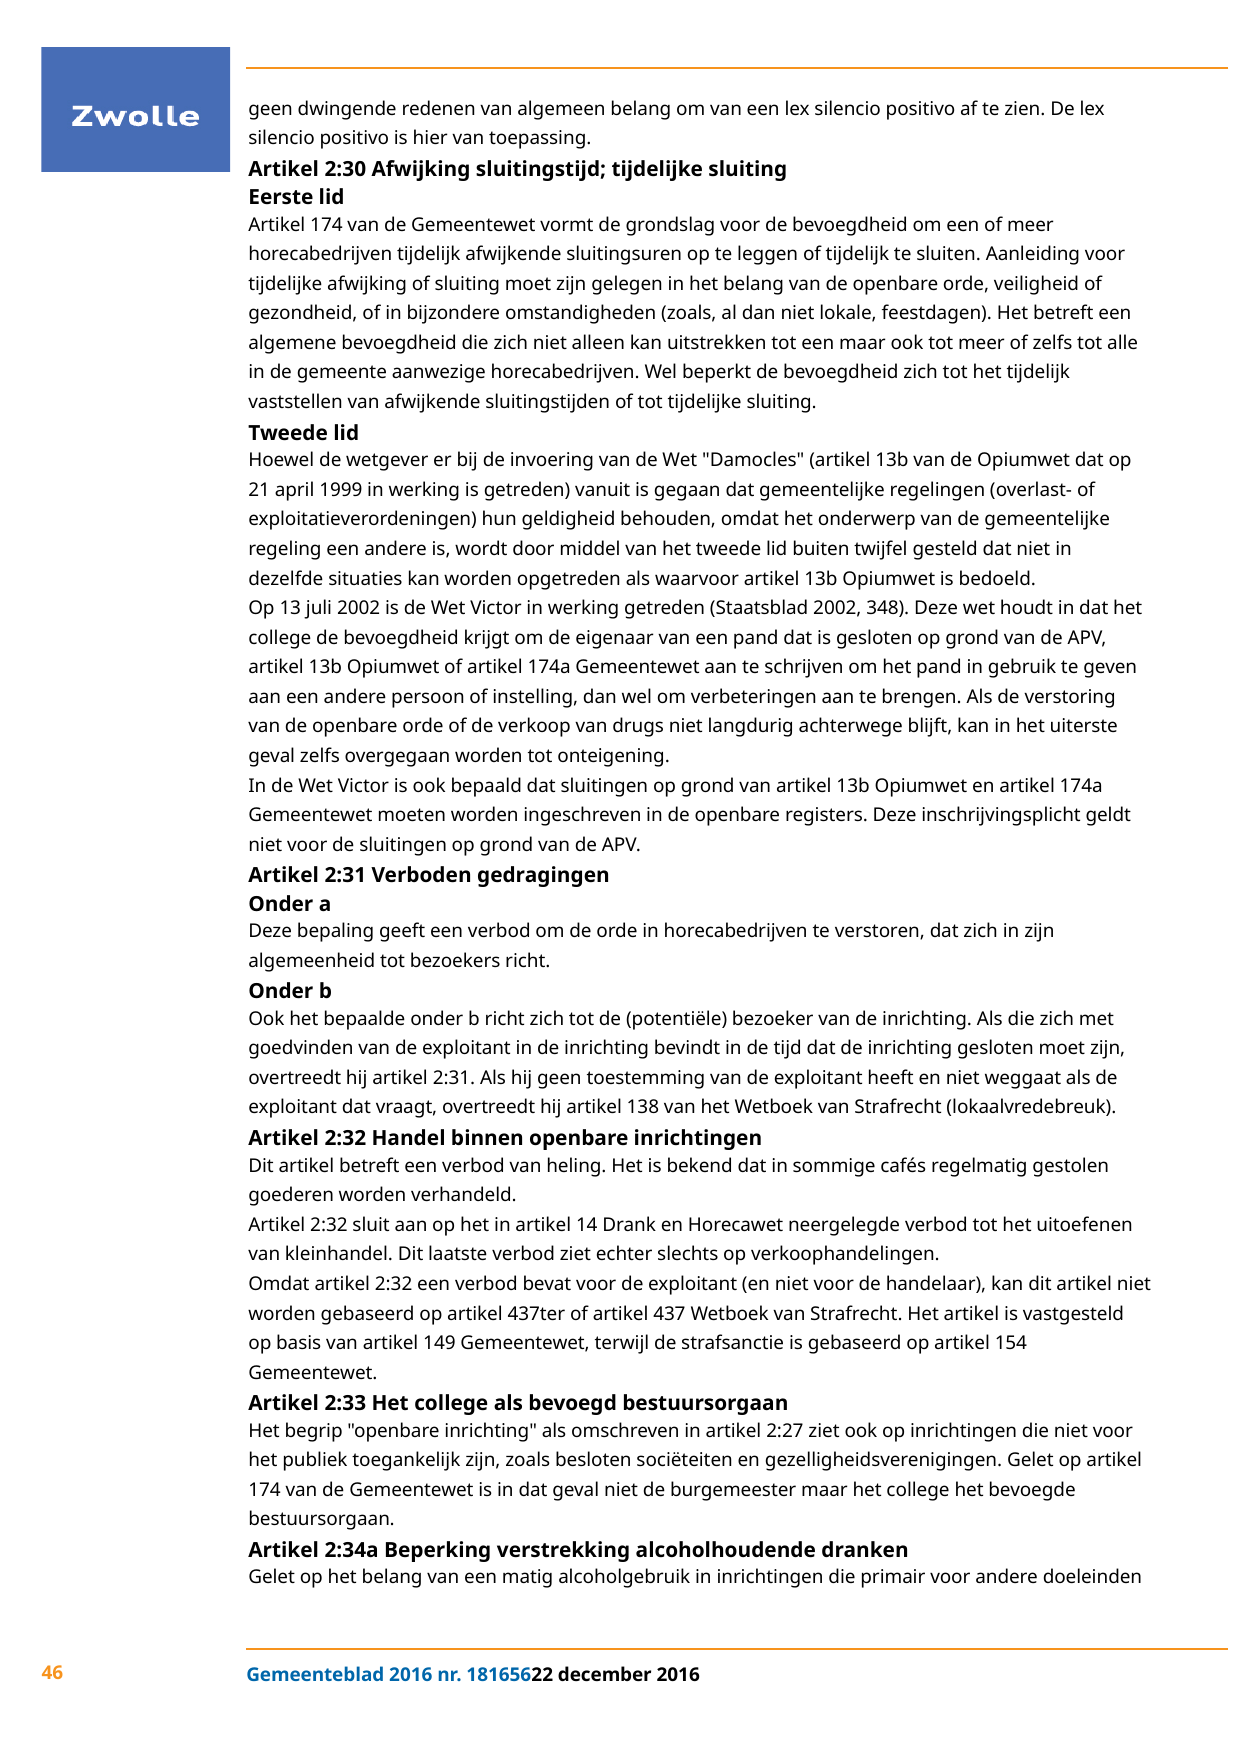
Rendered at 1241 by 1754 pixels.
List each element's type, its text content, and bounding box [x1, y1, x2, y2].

text Artikel 2:30 Afwijking sluitingstijd; tijdelijke sluiting [248, 154, 1152, 182]
text Het begrip "openbare inrichting" als omschreven in artikel 2:27 ziet ook op inrichtingen die niet voor het publiek toegankelijk zijn, zoals besloten sociëteiten en gezelligheidsverenigingen. Gelet op artikel 174 van de Gemeentewet is in dat geval niet de burgemeester maar het college het bevoegde bestuursorgaan. [248, 1417, 1152, 1531]
text Artikel 2:33 Het college als bevoegd bestuursorgaan [248, 1388, 1152, 1417]
text Omdat artikel 2:32 een verbod bevat voor de exploitant (en niet voor de handelaar), kan dit artikel niet worden gebaseerd op artikel 437ter of artikel 437 Wetboek van Strafrecht. Het artikel is vastgesteld op basis van artikel 149 Gemeentewet, terwijl de strafsanctie is gebaseerd op artikel 154 Gemeentewet. [248, 1270, 1152, 1384]
text Artikel 174 van de Gemeentewet vormt de grondslag voor de bevoegdheid om een of meer horecabedrijven tijdelijk afwijkende sluitingsuren op te leggen of tijdelijk te sluiten. Aanleiding voor tijdelijke afwijking of sluiting moet zijn gelegen in het belang van de openbare orde, veiligheid of gezondheid, of in bijzondere omstandigheden (zoals, al dan niet lokale, feestdagen). Het betreft een algemene bevoegdheid die zich niet alleen kan uitstrekken tot een maar ook tot meer of zelfs tot alle in de gemeente aanwezige horecabedrijven. Wel beperkt de bevoegdheid zich tot het tijdelijk vaststellen van afwijkende sluitingstijden of tot tijdelijke sluiting. [248, 211, 1152, 414]
text Onder a [248, 889, 1152, 917]
text Artikel 2:31 Verboden gedragingen [248, 861, 1152, 889]
text Artikel 2:32 Handel binnen openbare inrichtingen [248, 1123, 1152, 1152]
text Onder b [248, 977, 1152, 1005]
text Artikel 2:32 sluit aan op het in artikel 14 Drank en Horecawet neergelegde verbod tot het uitoefenen van kleinhandel. Dit laatste verbod ziet echter slechts op verkoophandelingen. [248, 1211, 1152, 1266]
text Ook het bepaalde onder b richt zich tot de (potentiële) bezoeker van de inrichting. Als die zich met goedvinden van de exploitant in de inrichting bevindt in de tijd dat de inrichting gesloten moet zijn, overtreedt hij artikel 2:31. Als hij geen toestemming van de exploitant heeft en niet weggaat als de exploitant dat vraagt, overtreedt hij artikel 138 van het Wetboek van Strafrecht (lokaalvredebreuk). [248, 1005, 1152, 1119]
text Op 13 juli 2002 is de Wet Victor in werking getreden (Staatsblad 2002, 348). Deze wet houdt in dat het college de bevoegdheid krijgt om de eigenaar van een pand dat is gesloten op grond van de APV, artikel 13b Opiumwet of artikel 174a Gemeentewet aan te schrijven om het pand in gebruik te geven aan een andere persoon of instelling, dan wel om verbeteringen aan te brengen. Als de verstoring van de openbare orde of de verkoop van drugs niet langdurig achterwege blijft, kan in het uiterste geval zelfs overgegaan worden tot onteigening. [248, 594, 1152, 768]
text Dit artikel betreft een verbod van heling. Het is bekend dat in sommige cafés regelmatig gestolen goederen worden verhandeld. [248, 1152, 1152, 1207]
text Hoewel de wetgever er bij de invoering van de Wet "Damocles" (artikel 13b van de Opiumwet dat op 21 april 1999 in werking is getreden) vanuit is gegaan dat gemeentelijke regelingen (overlast- of exploitatieverordeningen) hun geldigheid behouden, omdat het onderwerp van de gemeentelijke regeling een andere is, wordt door middel van het tweede lid buiten twijfel gesteld dat niet in dezelfde situaties kan worden opgetreden als waarvoor artikel 13b Opiumwet is bedoeld. [248, 446, 1152, 590]
text Eerste lid [248, 182, 1152, 211]
text geen dwingende redenen van algemeen belang om van een lex silencio positivo af te zien. De lex silencio positivo is hier van toepassing. [248, 95, 1152, 150]
text Gelet op het belang van een matig alcoholgebruik in inrichtingen die primair voor andere doeleinden [248, 1564, 1152, 1589]
text In de Wet Victor is ook bepaald dat sluitingen op grond van artikel 13b Opiumwet en artikel 174a Gemeentewet moeten worden ingeschreven in de openbare registers. Deze inschrijvingsplicht geldt niet voor de sluitingen op grond van de APV. [248, 772, 1152, 857]
picture [41, 47, 231, 172]
text Artikel 2:34a Beperking verstrekking alcoholhoudende dranken [248, 1535, 1152, 1564]
text Deze bepaling geeft een verbod om de orde in horecabedrijven te verstoren, dat zich in zijn algemeenheid tot bezoekers richt. [248, 917, 1152, 973]
text Tweede lid [248, 418, 1152, 446]
